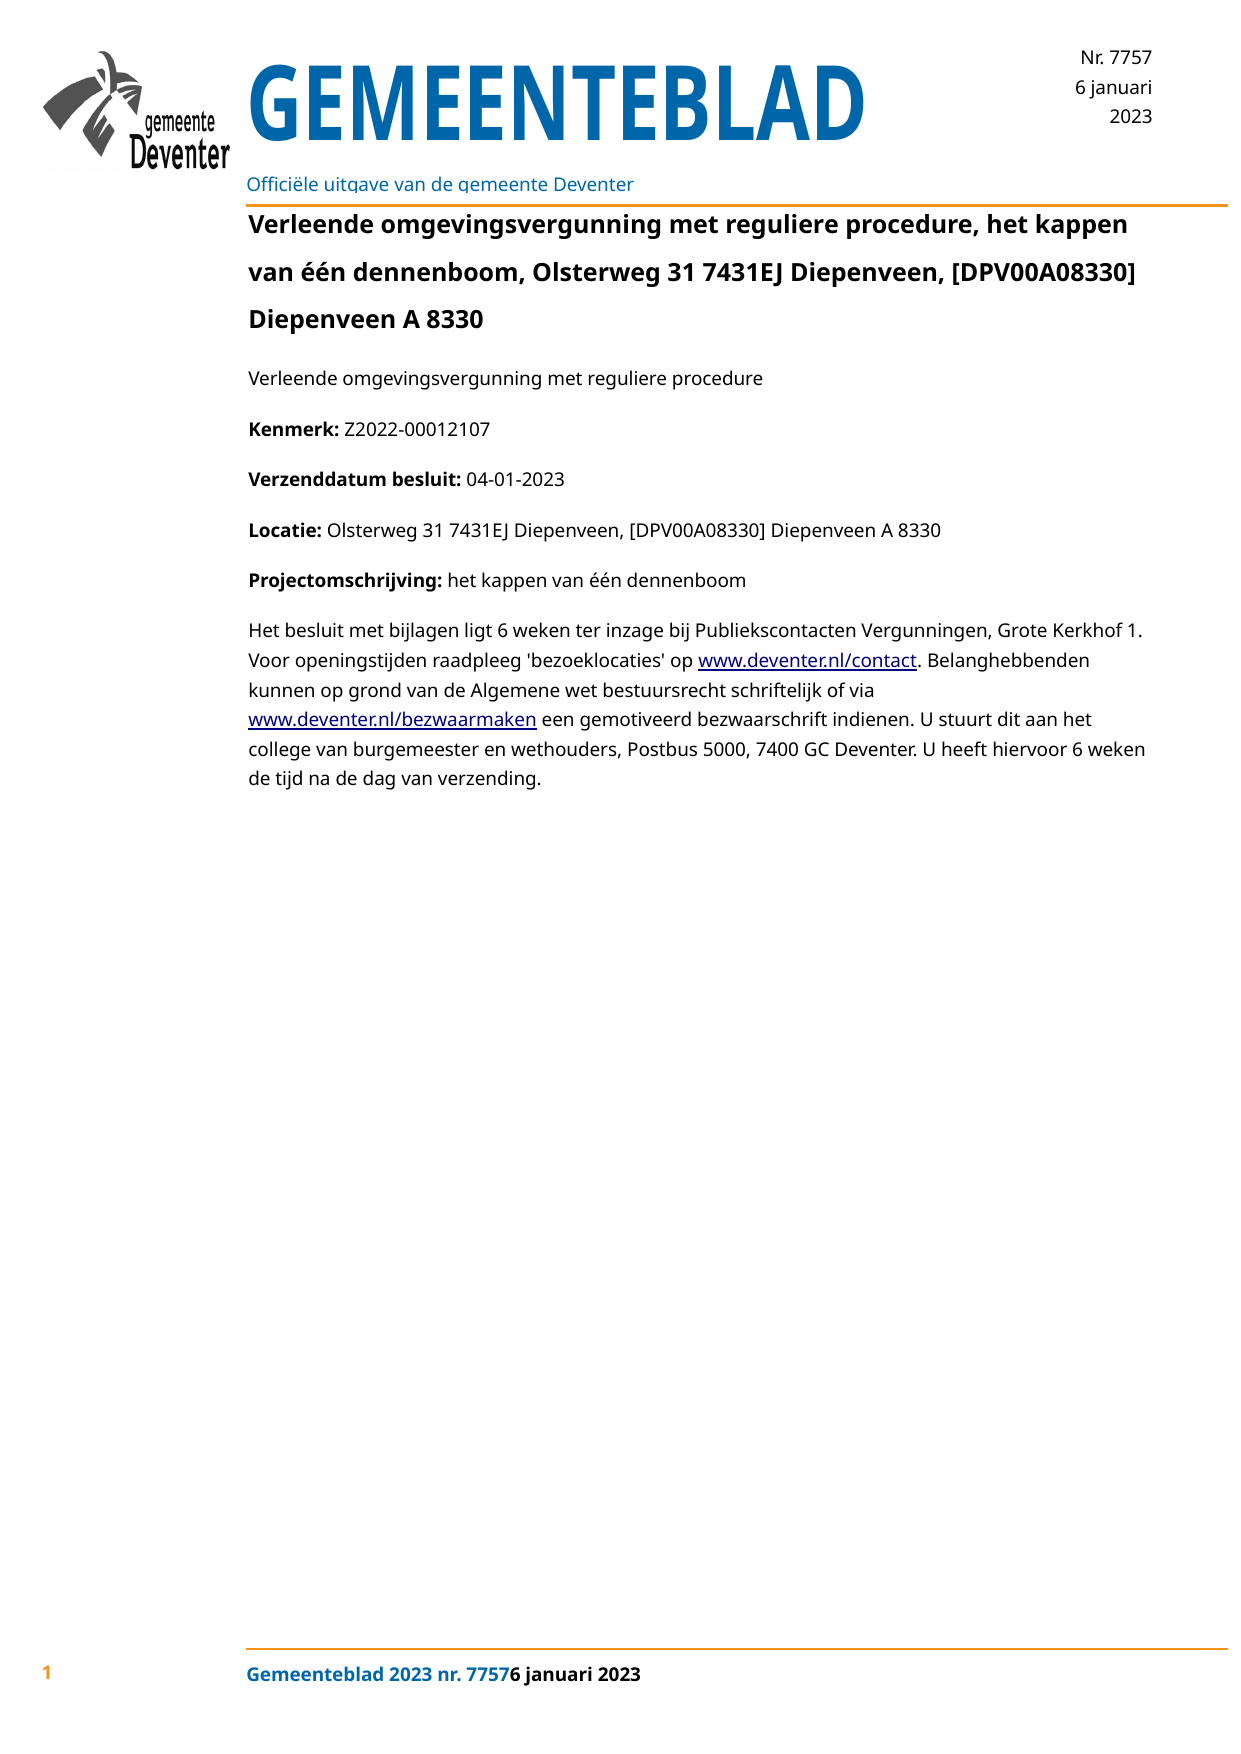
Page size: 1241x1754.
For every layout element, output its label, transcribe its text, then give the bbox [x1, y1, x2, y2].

text Verleende omgevingsvergunning met reguliere procedure, het kappen van één dennenboom, Olsterweg 31 7431EJ Diepenveen, [DPV00A08330] Diepenveen A 8330 [248, 207, 1152, 336]
text Locatie: Olsterweg 31 7431EJ Diepenveen, [DPV00A08330] Diepenveen A 8330 [248, 517, 1152, 542]
text Verzenddatum besluit: 04-01-2023 [248, 466, 1152, 492]
text Verleende omgevingsvergunning met reguliere procedure [248, 366, 1152, 391]
text Kenmerk: Z2022-00012107 [248, 416, 1152, 442]
text Projectomschrijving: het kappen van één dennenboom [248, 567, 1152, 593]
picture [41, 47, 231, 172]
text Het besluit met bijlagen ligt 6 weken ter inzage bij Publiekscontacten Vergunningen, Grote Kerkhof 1. Voor openingstijden raadpleeg 'bezoeklocaties' op www.deventer.nl/contact. Belanghebbenden kunnen op grond van de Algemene wet bestuursrecht schriftelijk of via www.deventer.nl/bezwaarmaken een gemotiveerd bezwaarschrift indienen. U stuurt dit aan het college van burgemeester en wethouders, Postbus 5000, 7400 GC Deventer. U heeft hiervoor 6 weken de tijd na de dag van verzending. [248, 618, 1152, 791]
